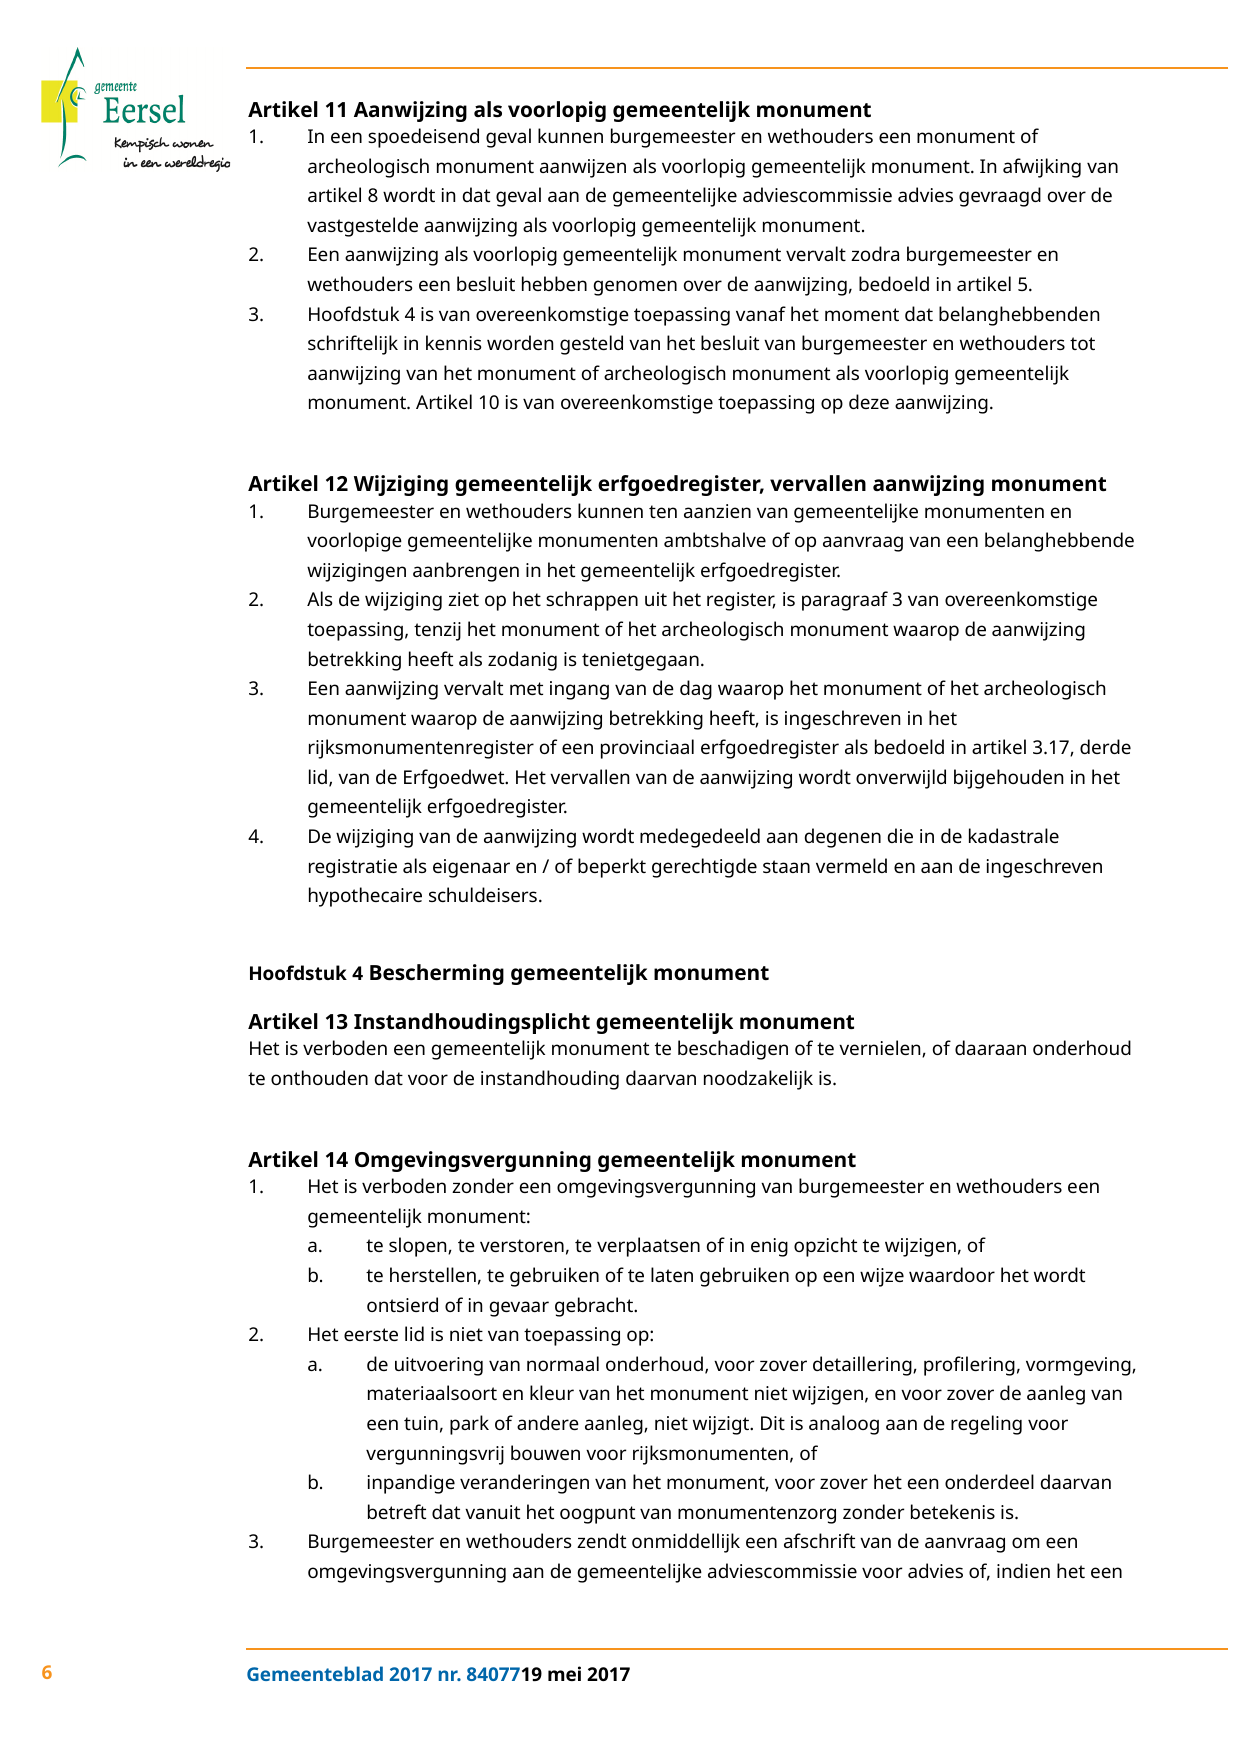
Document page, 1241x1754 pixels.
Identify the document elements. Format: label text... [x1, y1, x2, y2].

list Als de wijziging ziet op het schrappen uit het register, is paragraaf 3 van overeenkomstige toepassing, tenzij het monument of het archeologisch monument waarop de aanwijzing betrekking heeft als zodanig is tenietgegaan. [248, 587, 1152, 672]
list Een aanwijzing als voorlopig gemeentelijk monument vervalt zodra burgemeester en wethouders een besluit hebben genomen over de aanwijzing, bedoeld in artikel 5. [248, 242, 1152, 297]
list In een spoedeisend geval kunnen burgemeester en wethouders een monument of archeologisch monument aanwijzen als voorlopig gemeentelijk monument. In afwijking van artikel 8 wordt in dat geval aan de gemeentelijke adviescommissie advies gevraagd over de vastgestelde aanwijzing als voorlopig gemeentelijk monument. [248, 123, 1152, 238]
list te slopen, te verstoren, te verplaatsen of in enig opzicht te wijzigen, of [307, 1233, 1152, 1258]
text Artikel 13 Instandhoudingsplicht gemeentelijk monument [248, 1007, 1152, 1035]
text Artikel 12 Wijziging gemeentelijk erfgoedregister, vervallen aanwijzing monument [248, 469, 1152, 498]
text Artikel 14 Omgevingsvergunning gemeentelijk monument [248, 1145, 1152, 1173]
text Hoofdstuk 4 Bescherming gemeentelijk monument [248, 958, 1152, 986]
list Burgemeester en wethouders kunnen ten aanzien van gemeentelijke monumenten en voorlopige gemeentelijke monumenten ambtshalve of op aanvraag van een belanghebbende wijzigingen aanbrengen in het gemeentelijk erfgoedregister. [248, 498, 1152, 583]
list Burgemeester en wethouders zendt onmiddellijk een afschrift van de aanvraag om een omgevingsvergunning aan de gemeentelijke adviescommissie voor advies of, indien het een [248, 1528, 1152, 1584]
list Het is verboden zonder een omgevingsvergunning van burgemeester en wethouders een gemeentelijk monument: [248, 1173, 1152, 1229]
list de uitvoering van normaal onderhoud, voor zover detaillering, profilering, vormgeving, materiaalsoort en kleur van het monument niet wijzigen, en voor zover de aanleg van een tuin, park of andere aanleg, niet wijzigt. Dit is analoog aan de regeling voor vergunningsvrij bouwen voor rijksmonumenten, of [307, 1351, 1152, 1465]
list te herstellen, te gebruiken of te laten gebruiken op een wijze waardoor het wordt ontsierd of in gevaar gebracht. [307, 1262, 1152, 1317]
list Het eerste lid is niet van toepassing op: [248, 1321, 1152, 1347]
list Hoofdstuk 4 is van overeenkomstige toepassing vanaf het moment dat belanghebbenden schriftelijk in kennis worden gesteld van het besluit van burgemeester en wethouders tot aanwijzing van het monument of archeologisch monument als voorlopig gemeentelijk monument. Artikel 10 is van overeenkomstige toepassing op deze aanwijzing. [248, 301, 1152, 415]
picture [41, 47, 231, 172]
list Een aanwijzing vervalt met ingang van de dag waarop het monument of het archeologisch monument waarop de aanwijzing betrekking heeft, is ingeschreven in het rijksmonumentenregister of een provinciaal erfgoedregister als bedoeld in artikel 3.17, derde lid, van de Erfgoedwet. Het vervallen van de aanwijzing wordt onverwijld bijgehouden in het gemeentelijk erfgoedregister. [248, 675, 1152, 819]
list De wijziging van de aanwijzing wordt medegedeeld aan degenen die in de kadastrale registratie als eigenaar en / of beperkt gerechtigde staan vermeld en aan de ingeschreven hypothecaire schuldeisers. [248, 823, 1152, 908]
text Het is verboden een gemeentelijk monument te beschadigen of te vernielen, of daaraan onderhoud te onthouden dat voor de instandhouding daarvan noodzakelijk is. [248, 1035, 1152, 1091]
list inpandige veranderingen van het monument, voor zover het een onderdeel daarvan betreft dat vanuit het oogpunt van monumentenzorg zonder betekenis is. [307, 1469, 1152, 1524]
text Artikel 11 Aanwijzing als voorlopig gemeentelijk monument [248, 95, 1152, 123]
